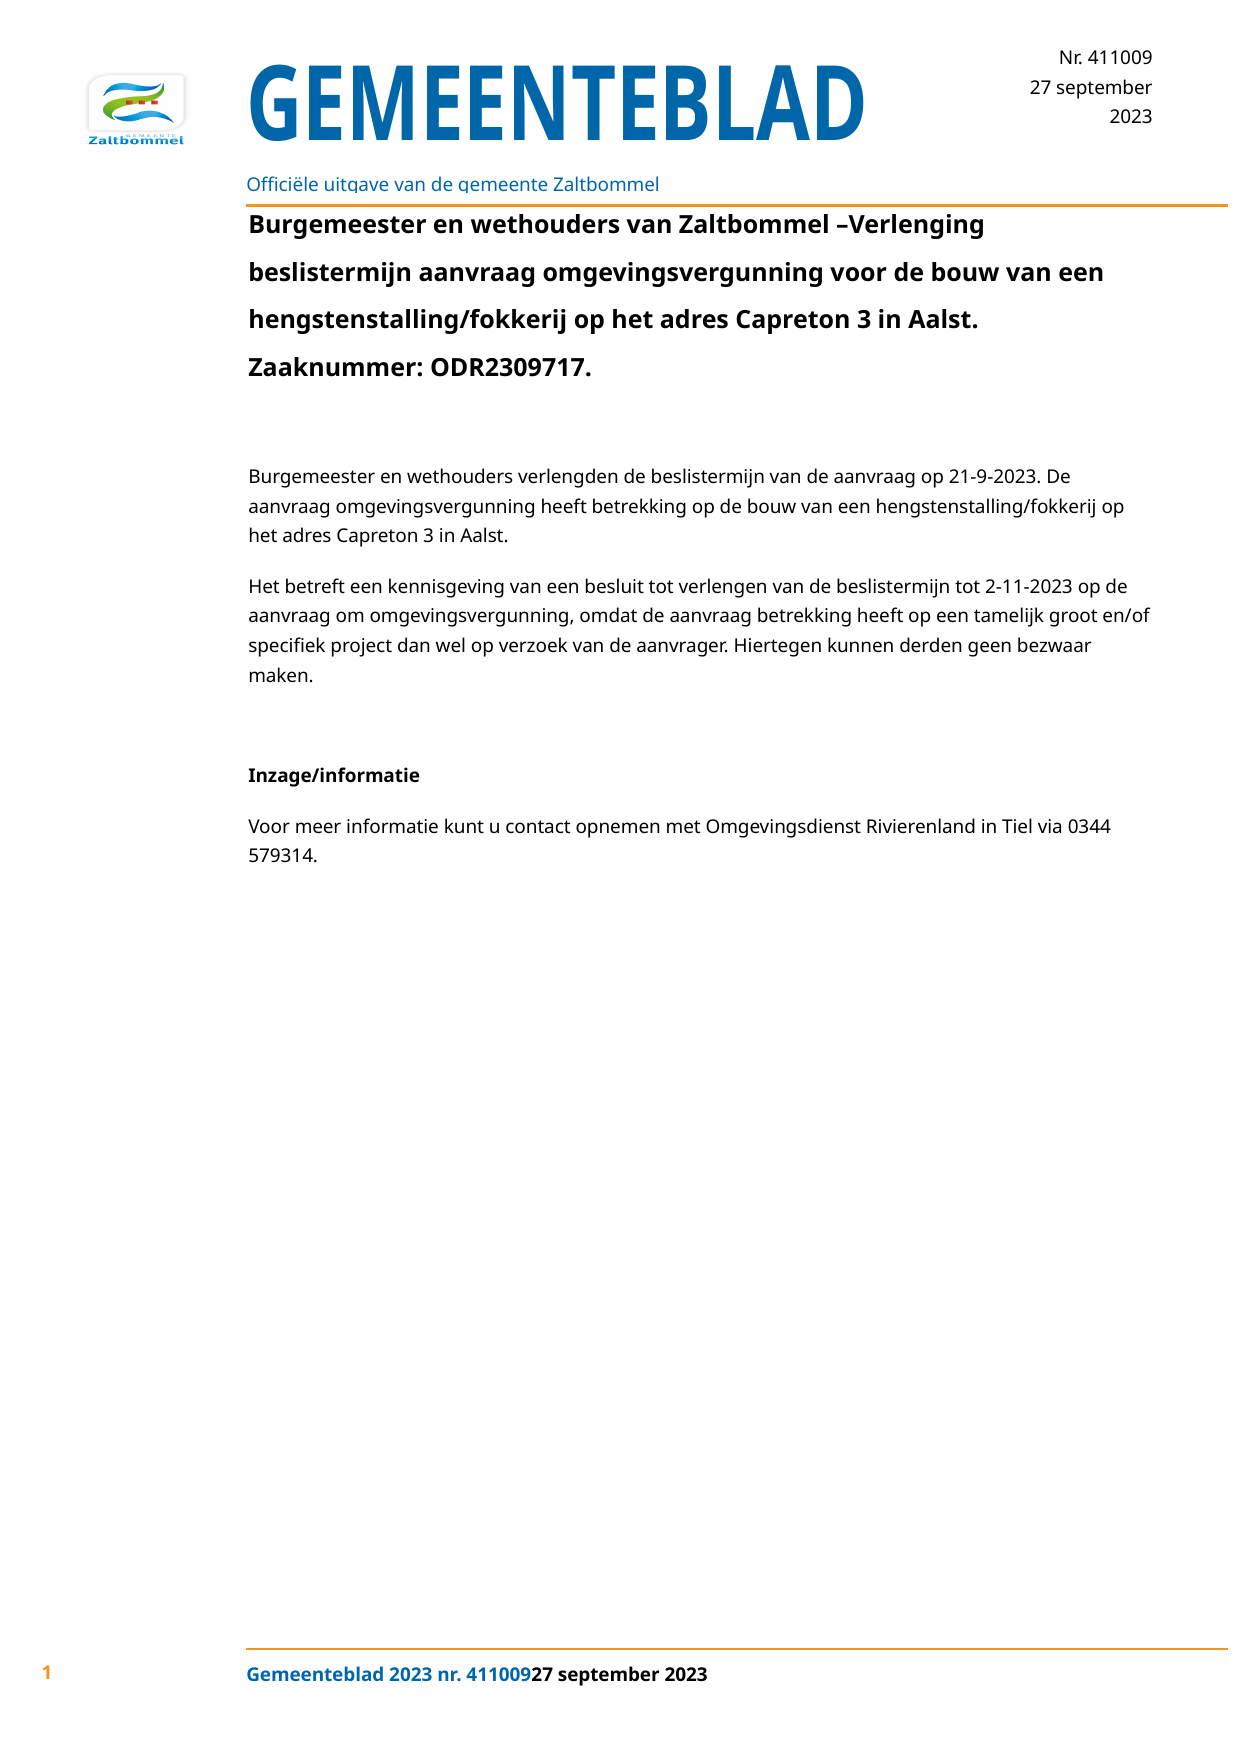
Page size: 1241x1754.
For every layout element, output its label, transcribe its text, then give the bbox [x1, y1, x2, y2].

picture [41, 47, 231, 172]
text Voor meer informatie kunt u contact opnemen met Omgevingsdienst Rivierenland in Tiel via 0344 579314. [248, 813, 1152, 868]
text Het betreft een kennisgeving van een besluit tot verlengen van de beslistermijn tot 2-11-2023 op de aanvraag om omgevingsvergunning, omdat de aanvraag betrekking heeft op een tamelijk groot en/of specifiek project dan wel op verzoek van de aanvrager. Hiertegen kunnen derden geen bezwaar maken. [248, 573, 1152, 688]
text Burgemeester en wethouders van Zaltbommel –Verlenging beslistermijn aanvraag omgevingsvergunning voor de bouw van een hengstenstalling/fokkerij op het adres Capreton 3 in Aalst. Zaaknummer: ODR2309717. [248, 207, 1152, 384]
text Burgemeester en wethouders verlengden de beslistermijn van de aanvraag op 21-9-2023. De aanvraag omgevingsvergunning heeft betrekking op de bouw van een hengstenstalling/fokkerij op het adres Capreton 3 in Aalst. [248, 463, 1152, 548]
text Inzage/informatie [248, 763, 1152, 788]
